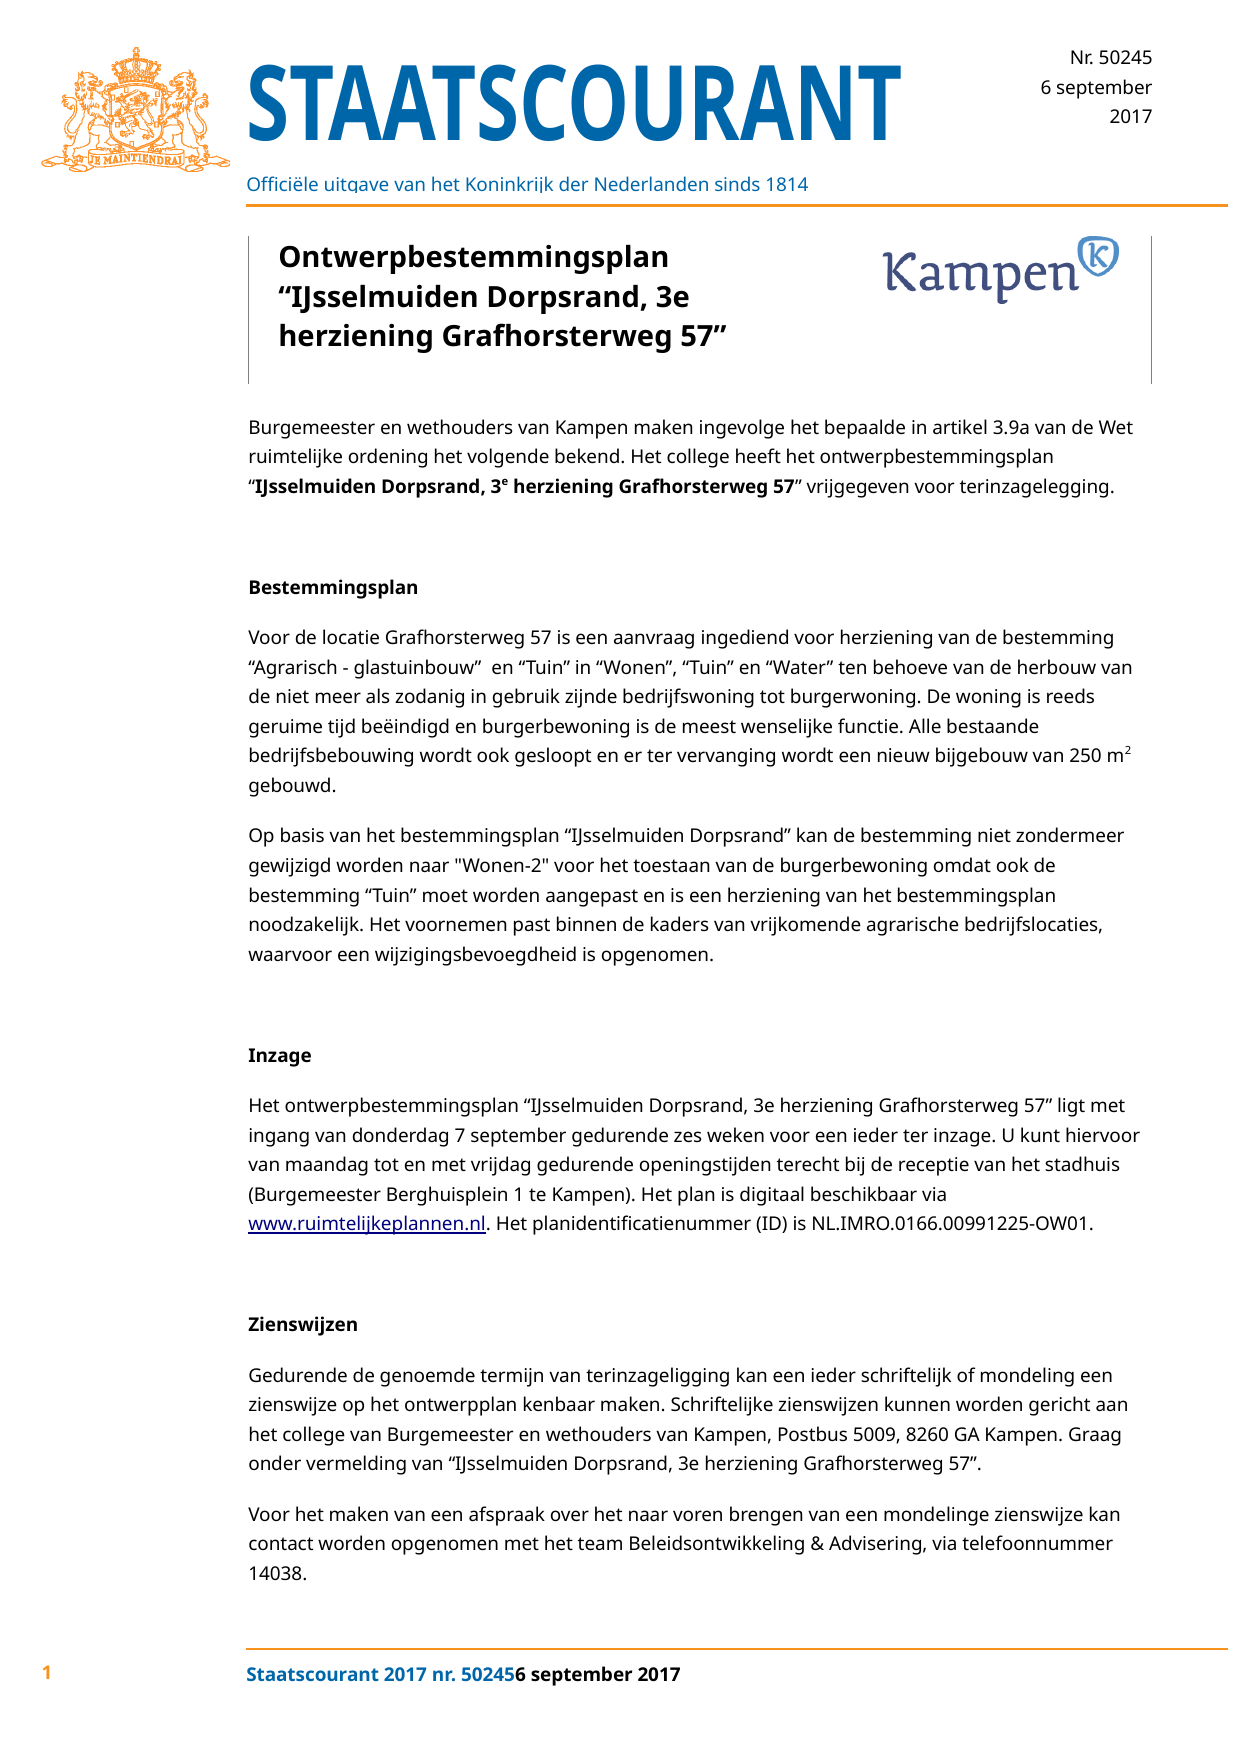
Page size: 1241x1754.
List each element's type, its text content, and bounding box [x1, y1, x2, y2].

text Voor het maken van een afspraak over het naar voren brengen van een mondelinge zienswijze kan contact worden opgenomen met het team Beleidsontwikkeling & Advisering, via telefoonnummer 14038. [248, 1501, 1152, 1586]
text Burgemeester en wethouders van Kampen maken ingevolge het bepaalde in artikel 3.9a van de Wet ruimtelijke ordening het volgende bekend. Het college heeft het ontwerpbestemmingsplan “IJsselmuiden Dorpsrand, 3e herziening Grafhorsterweg 57” vrijgegeven voor terinzagelegging. [248, 414, 1152, 499]
table_header [850, 236, 882, 303]
text Zienswijzen [248, 1311, 1152, 1337]
text Gedurende de genoemde termijn van terinzageligging kan een ieder schriftelijk of mondeling een zienswijze op het ontwerpplan kenbaar maken. Schriftelijke zienswijzen kunnen worden gericht aan het college van Burgemeester en wethouders van Kampen, Postbus 5009, 8260 GA Kampen. Graag onder vermelding van “IJsselmuiden Dorpsrand, 3e herziening Grafhorsterweg 57”. [248, 1362, 1152, 1476]
text Voor de locatie Grafhorsterweg 57 is een aanvraag ingediend voor herziening van de bestemming “Agrarisch - glastuinbouw” en “Tuin” in “Wonen”, “Tuin” en “Water” ten behoeve van de herbouw van de niet meer als zodanig in gebruik zijnde bedrijfswoning tot burgerwoning. De woning is reeds geruime tijd beëindigd en burgerbewoning is de meest wenselijke functie. Alle bestaande bedrijfsbebouwing wordt ook gesloopt en er ter vervanging wordt een nieuw bijgebouw van 250 m2 gebouwd. [248, 624, 1152, 798]
text Inzage [248, 1042, 1152, 1068]
text Het ontwerpbestemmingsplan “IJsselmuiden Dorpsrand, 3e herziening Grafhorsterweg 57” ligt met ingang van donderdag 7 september gedurende zes weken voor een ieder ter inzage. U kunt hiervoor van maandag tot en met vrijdag gedurende openingstijden terecht bij de receptie van het stadhuis (Burgemeester Berghuisplein 1 te Kampen). Het plan is digitaal beschikbaar via www.ruimtelijkeplannen.nl. Het planidentificatienummer (ID) is NL.IMRO.0166.00991225-OW01. [248, 1092, 1152, 1236]
text Op basis van het bestemmingsplan “IJsselmuiden Dorpsrand” kan de bestemming niet zondermeer gewijzigd worden naar "Wonen-2" voor het toestaan van de burgerbewoning omdat ook de bestemming “Tuin” moet worden aangepast en is een herziening van het bestemmingsplan noodzakelijk. Het voornemen past binnen de kaders van vrijkomende agrarische bedrijfslocaties, waarvoor een wijzigingsbevoegdheid is opgenomen. [248, 823, 1152, 967]
table_header [850, 304, 1151, 384]
picture [882, 236, 1119, 304]
table_header [1119, 236, 1151, 303]
text Bestemmingsplan [248, 574, 1152, 600]
table_header Ontwerpbestemmingsplan “IJsselmuiden Dorpsrand, 3e herziening Grafhorsterweg 57” [249, 236, 850, 384]
picture [41, 47, 231, 172]
